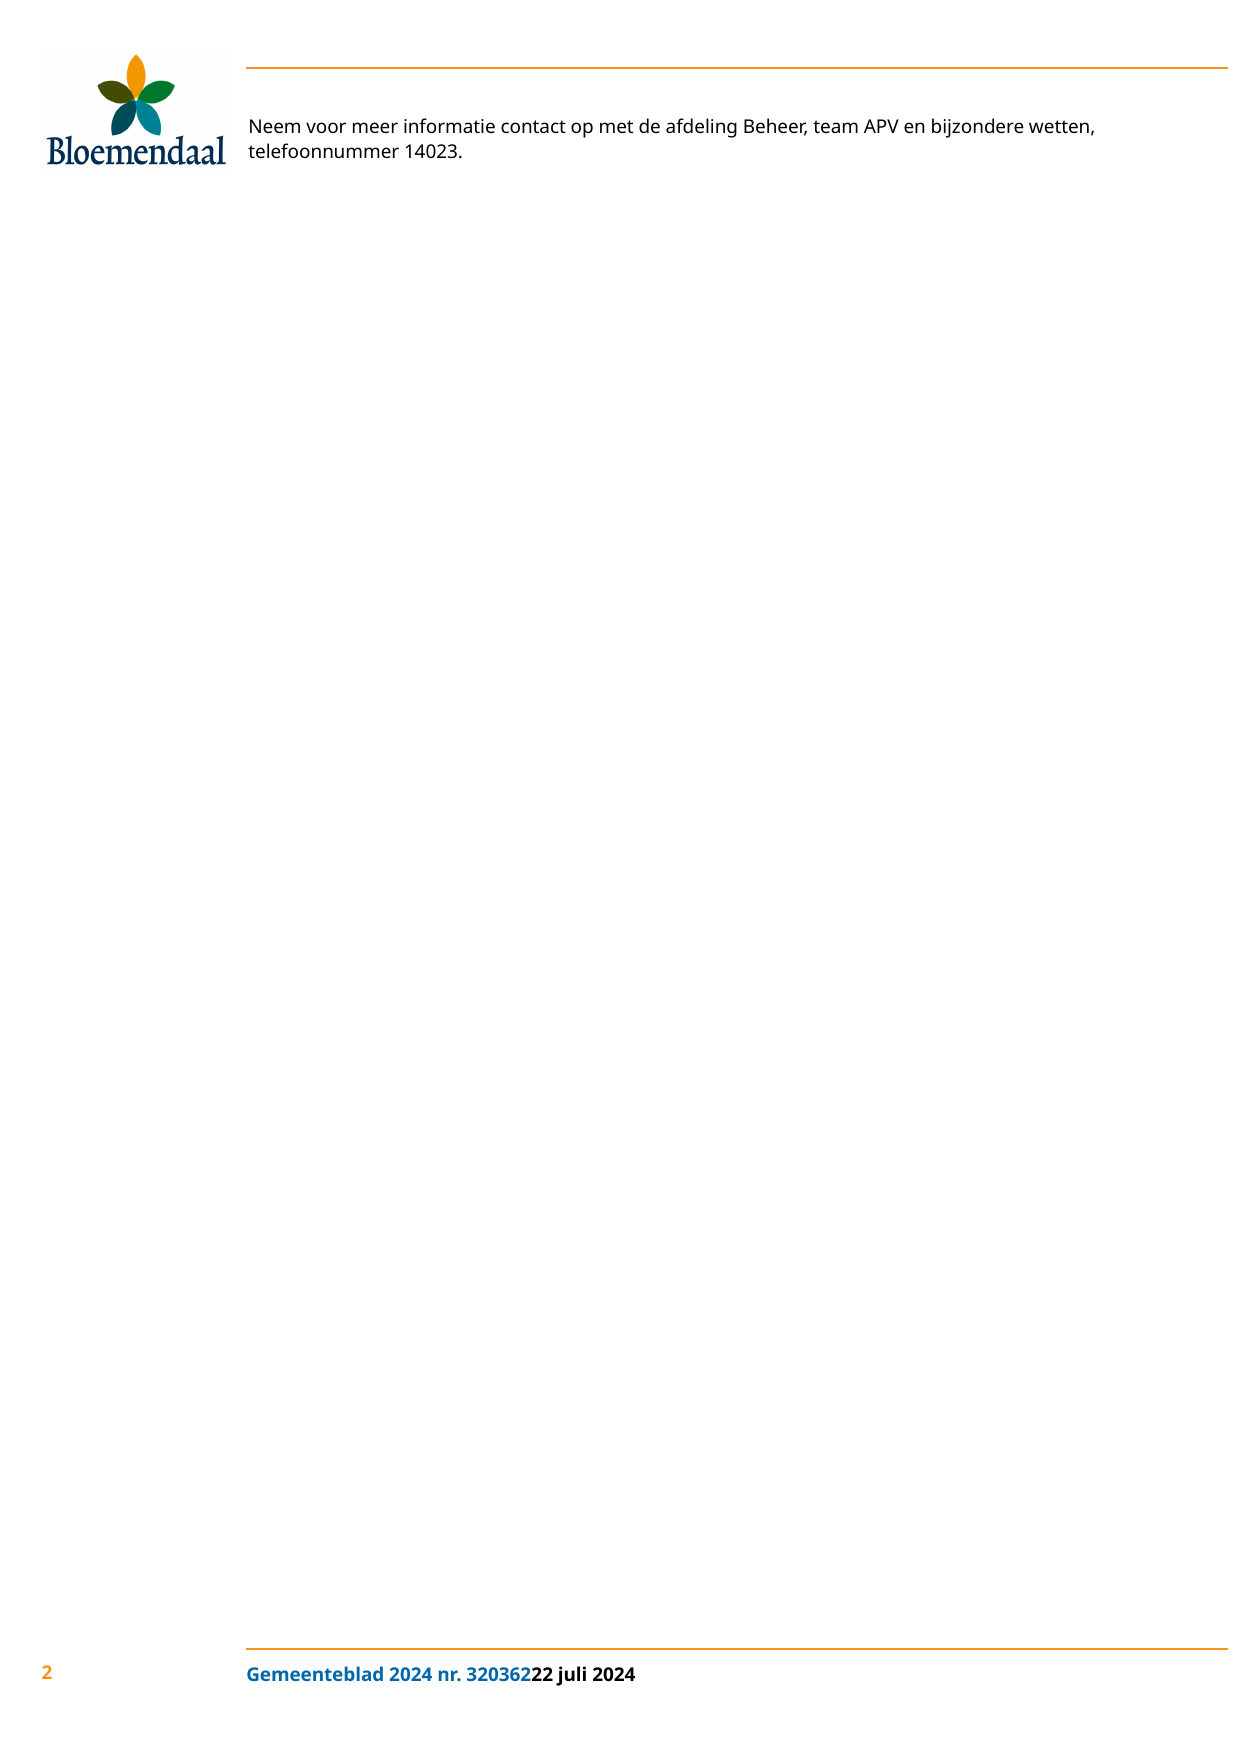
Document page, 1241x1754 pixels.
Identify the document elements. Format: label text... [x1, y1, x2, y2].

text Neem voor meer informatie contact op met de afdeling Beheer, team APV en bijzondere wetten, telefoonnummer 14023. [248, 113, 1152, 164]
picture [41, 47, 231, 172]
